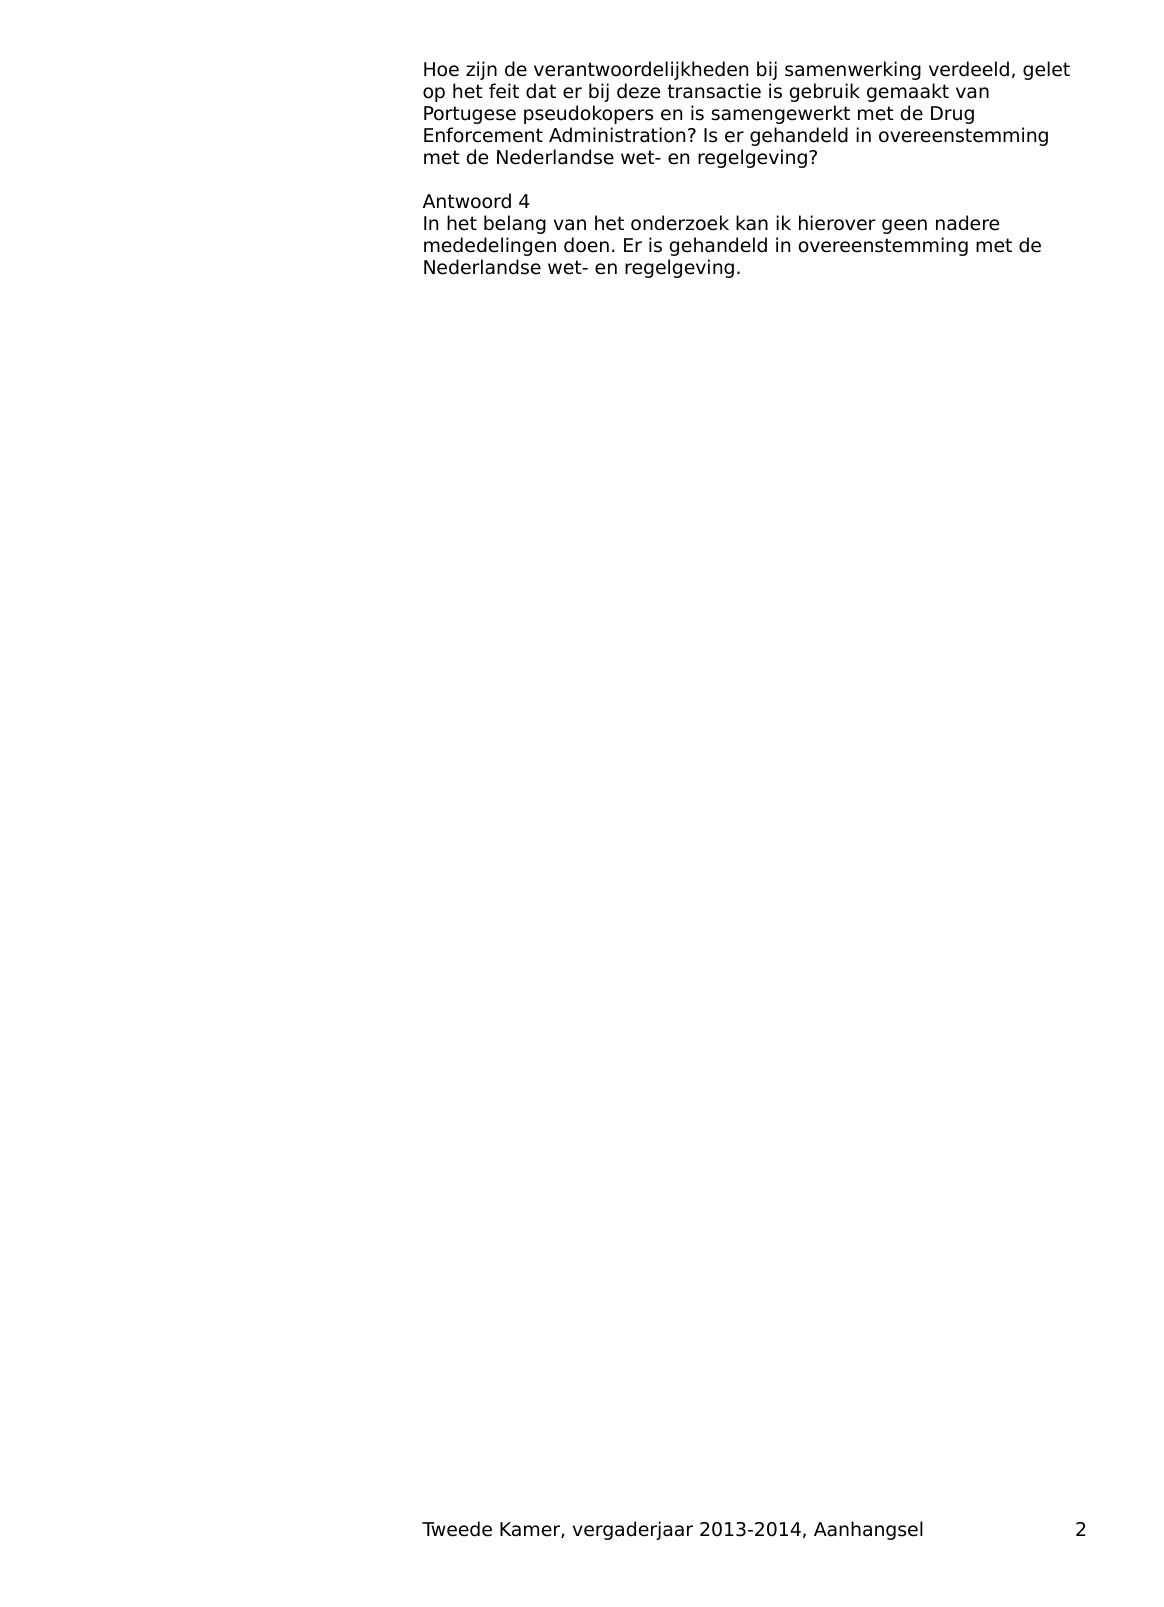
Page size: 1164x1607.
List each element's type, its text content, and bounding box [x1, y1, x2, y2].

text Hoe zijn de verantwoordelijkheden bij samenwerking verdeeld, gelet op het feit dat er bij deze transactie is gebruik gemaakt van Portugese pseudokopers en is samengewerkt met de Drug Enforcement Administration? Is er gehandeld in overeenstemming met de Nederlandse wet- en regelgeving? [422, 59, 1087, 169]
text Antwoord 4 [422, 191, 1087, 213]
text In het belang van het onderzoek kan ik hierover geen nadere mededelingen doen. Er is gehandeld in overeenstemming met de Nederlandse wet- en regelgeving. [422, 213, 1087, 279]
